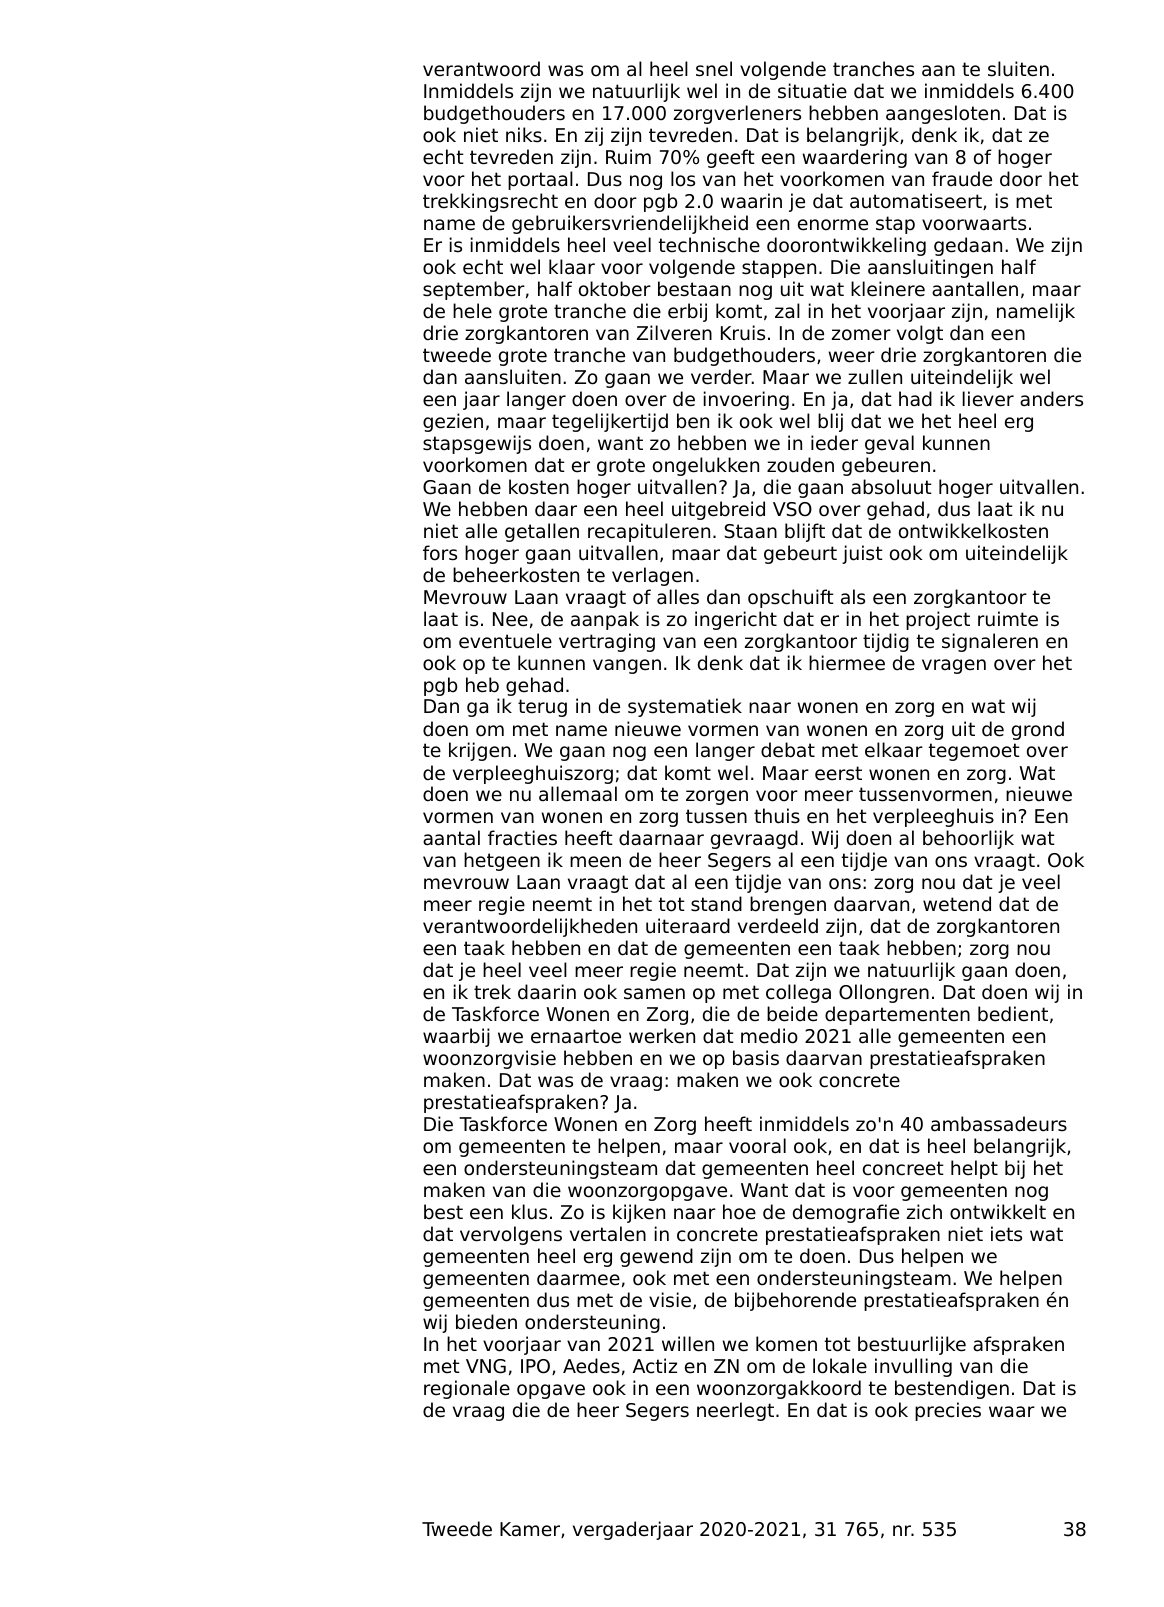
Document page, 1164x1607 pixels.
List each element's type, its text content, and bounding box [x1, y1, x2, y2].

text Die Taskforce Wonen en Zorg heeft inmiddels zo'n 40 ambassadeurs om gemeenten te helpen, maar vooral ook, en dat is heel belangrijk, een ondersteuningsteam dat gemeenten heel concreet helpt bij het maken van die woonzorgopgave. Want dat is voor gemeenten nog best een klus. Zo is kijken naar hoe de demografie zich ontwikkelt en dat vervolgens vertalen in concrete prestatieafspraken niet iets wat gemeenten heel erg gewend zijn om te doen. Dus helpen we gemeenten daarmee, ook met een ondersteuningsteam. We helpen gemeenten dus met de visie, de bijbehorende prestatieafspraken én wij bieden ondersteuning. [422, 1114, 1087, 1334]
text Mevrouw Laan vraagt of alles dan opschuift als een zorgkantoor te laat is. Nee, de aanpak is zo ingericht dat er in het project ruimte is om eventuele vertraging van een zorgkantoor tijdig te signaleren en ook op te kunnen vangen. Ik denk dat ik hiermee de vragen over het pgb heb gehad. [422, 587, 1087, 696]
text verantwoord was om al heel snel volgende tranches aan te sluiten. Inmiddels zijn we natuurlijk wel in de situatie dat we inmiddels 6.400 budgethouders en 17.000 zorgverleners hebben aangesloten. Dat is ook niet niks. En zij zijn tevreden. Dat is belangrijk, denk ik, dat ze echt tevreden zijn. Ruim 70% geeft een waardering van 8 of hoger voor het portaal. Dus nog los van het voorkomen van fraude door het trekkingsrecht en door pgb 2.0 waarin je dat automatiseert, is met name de gebruikersvriendelijkheid een enorme stap voorwaarts. [422, 59, 1087, 235]
text Dan ga ik terug in de systematiek naar wonen en zorg en wat wij doen om met name nieuwe vormen van wonen en zorg uit de grond te krijgen. We gaan nog een langer debat met elkaar tegemoet over de verpleeghuiszorg; dat komt wel. Maar eerst wonen en zorg. Wat doen we nu allemaal om te zorgen voor meer tussenvormen, nieuwe vormen van wonen en zorg tussen thuis en het verpleeghuis in? Een aantal fracties heeft daarnaar gevraagd. Wij doen al behoorlijk wat van hetgeen ik meen de heer Segers al een tijdje van ons vraagt. Ook mevrouw Laan vraagt dat al een tijdje van ons: zorg nou dat je veel meer regie neemt in het tot stand brengen daarvan, wetend dat de verantwoordelijkheden uiteraard verdeeld zijn, dat de zorgkantoren een taak hebben en dat de gemeenten een taak hebben; zorg nou dat je heel veel meer regie neemt. Dat zijn we natuurlijk gaan doen, en ik trek daarin ook samen op met collega Ollongren. Dat doen wij in de Taskforce Wonen en Zorg, die de beide departementen bedient, waarbij we ernaartoe werken dat medio 2021 alle gemeenten een woonzorgvisie hebben en we op basis daarvan prestatieafspraken maken. Dat was de vraag: maken we ook concrete prestatieafspraken? Ja. [422, 696, 1087, 1114]
text Er is inmiddels heel veel technische doorontwikkeling gedaan. We zijn ook echt wel klaar voor volgende stappen. Die aansluitingen half september, half oktober bestaan nog uit wat kleinere aantallen, maar de hele grote tranche die erbij komt, zal in het voorjaar zijn, namelijk drie zorgkantoren van Zilveren Kruis. In de zomer volgt dan een tweede grote tranche van budgethouders, weer drie zorgkantoren die dan aansluiten. Zo gaan we verder. Maar we zullen uiteindelijk wel een jaar langer doen over de invoering. En ja, dat had ik liever anders gezien, maar tegelijkertijd ben ik ook wel blij dat we het heel erg stapsgewijs doen, want zo hebben we in ieder geval kunnen voorkomen dat er grote ongelukken zouden gebeuren. [422, 235, 1087, 477]
text In het voorjaar van 2021 willen we komen tot bestuurlijke afspraken met VNG, IPO, Aedes, Actiz en ZN om de lokale invulling van die regionale opgave ook in een woonzorgakkoord te bestendigen. Dat is de vraag die de heer Segers neerlegt. En dat is ook precies waar we [422, 1334, 1087, 1422]
text Gaan de kosten hoger uitvallen? Ja, die gaan absoluut hoger uitvallen. We hebben daar een heel uitgebreid VSO over gehad, dus laat ik nu niet alle getallen recapituleren. Staan blijft dat de ontwikkelkosten fors hoger gaan uitvallen, maar dat gebeurt juist ook om uiteindelijk de beheerkosten te verlagen. [422, 477, 1087, 587]
